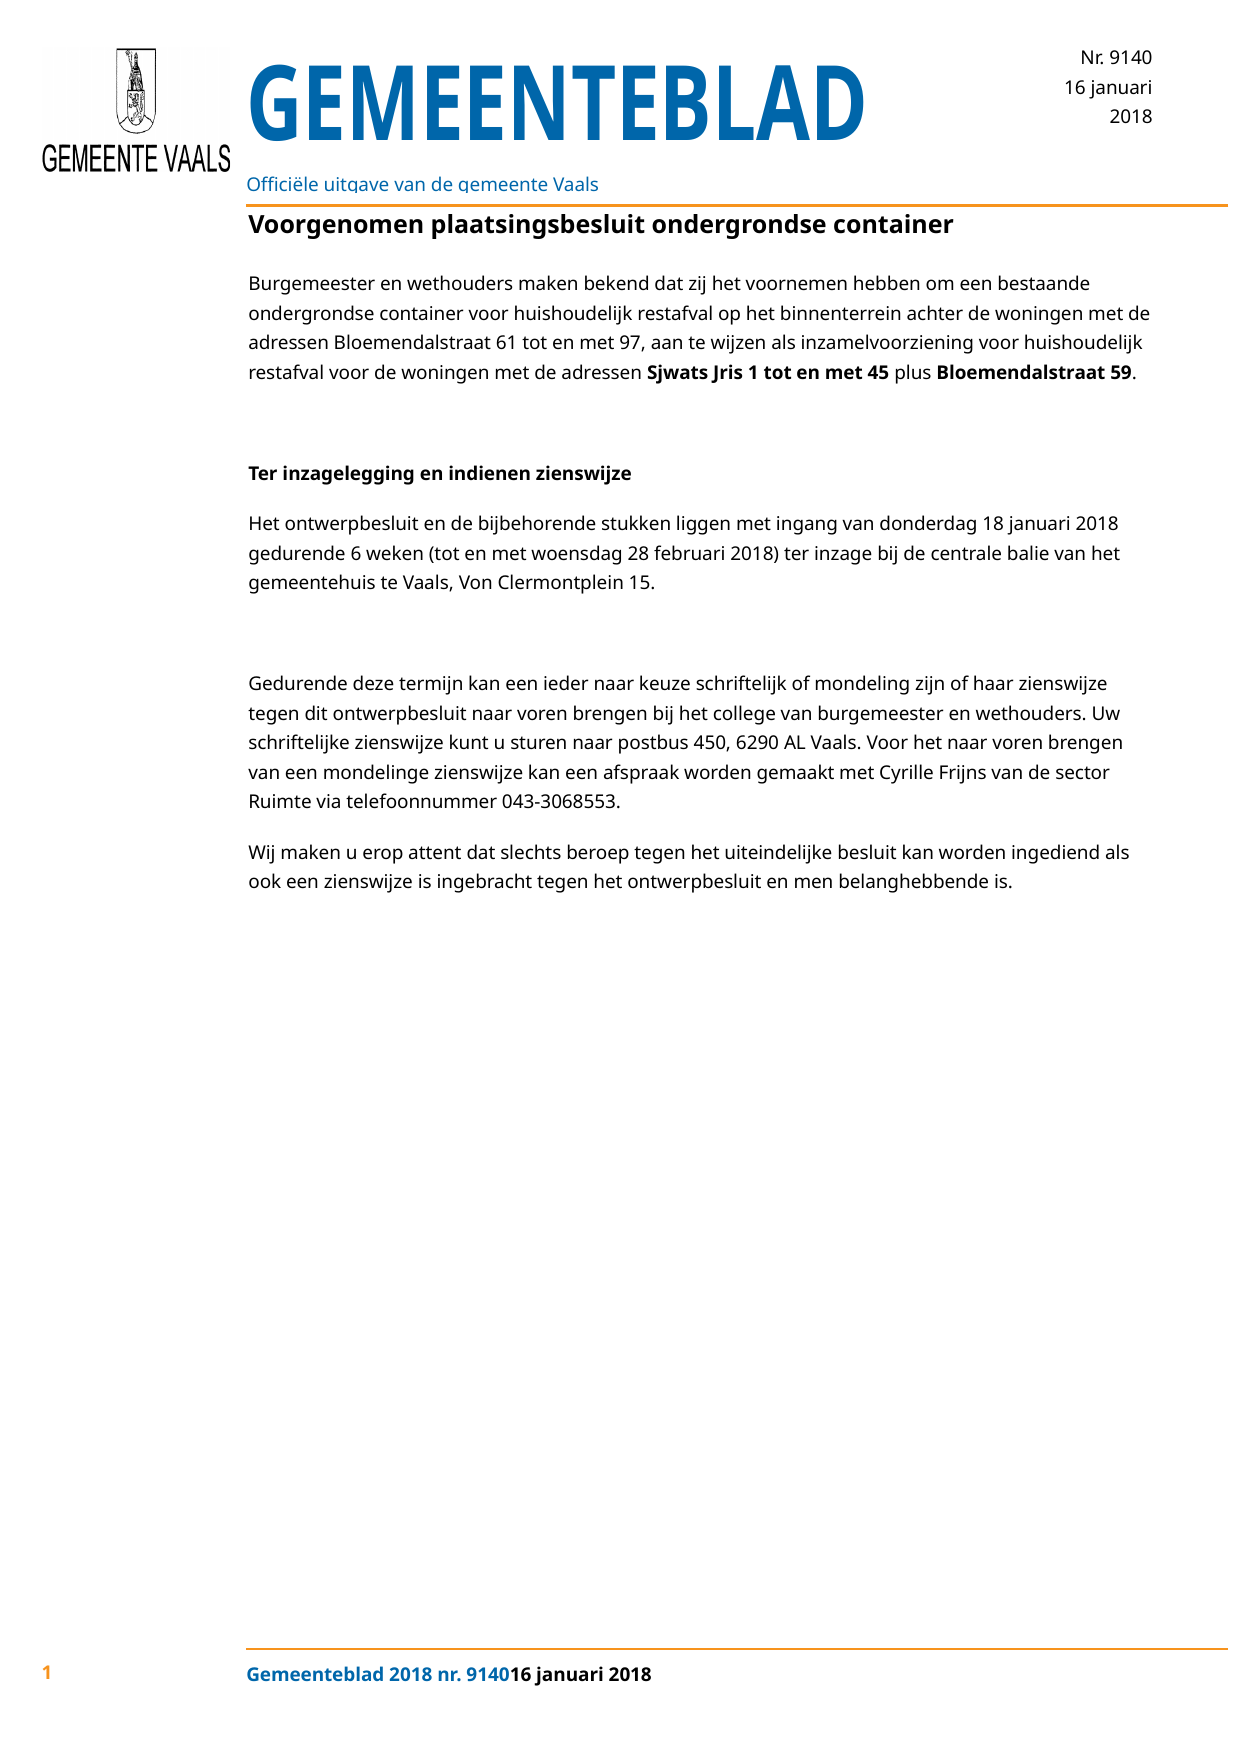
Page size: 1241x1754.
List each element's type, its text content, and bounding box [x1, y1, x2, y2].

text Gedurende deze termijn kan een ieder naar keuze schriftelijk of mondeling zijn of haar zienswijze tegen dit ontwerpbesluit naar voren brengen bij het college van burgemeester en wethouders. Uw schriftelijke zienswijze kunt u sturen naar postbus 450, 6290 AL Vaals. Voor het naar voren brengen van een mondelinge zienswijze kan een afspraak worden gemaakt met Cyrille Frijns van de sector Ruimte via telefoonnummer 043-3068553. [248, 670, 1152, 814]
text Wij maken u erop attent dat slechts beroep tegen het uiteindelijke besluit kan worden ingediend als ook een zienswijze is ingebracht tegen het ontwerpbesluit en men belanghebbende is. [248, 839, 1152, 894]
picture [41, 47, 231, 172]
text Voorgenomen plaatsingsbesluit ondergrondse container [248, 207, 1152, 241]
text Ter inzagelegging en indienen zienswijze [248, 460, 1152, 486]
text Burgemeester en wethouders maken bekend dat zij het voornemen hebben om een bestaande ondergrondse container voor huishoudelijk restafval op het binnenterrein achter de woningen met de adressen Bloemendalstraat 61 tot en met 97, aan te wijzen als inzamelvoorziening voor huishoudelijk restafval voor de woningen met de adressen Sjwats Jris 1 tot en met 45 plus Bloemendalstraat 59. [248, 270, 1152, 385]
text Het ontwerpbesluit en de bijbehorende stukken liggen met ingang van donderdag 18 januari 2018 gedurende 6 weken (tot en met woensdag 28 februari 2018) ter inzage bij de centrale balie van het gemeentehuis te Vaals, Von Clermontplein 15. [248, 510, 1152, 595]
